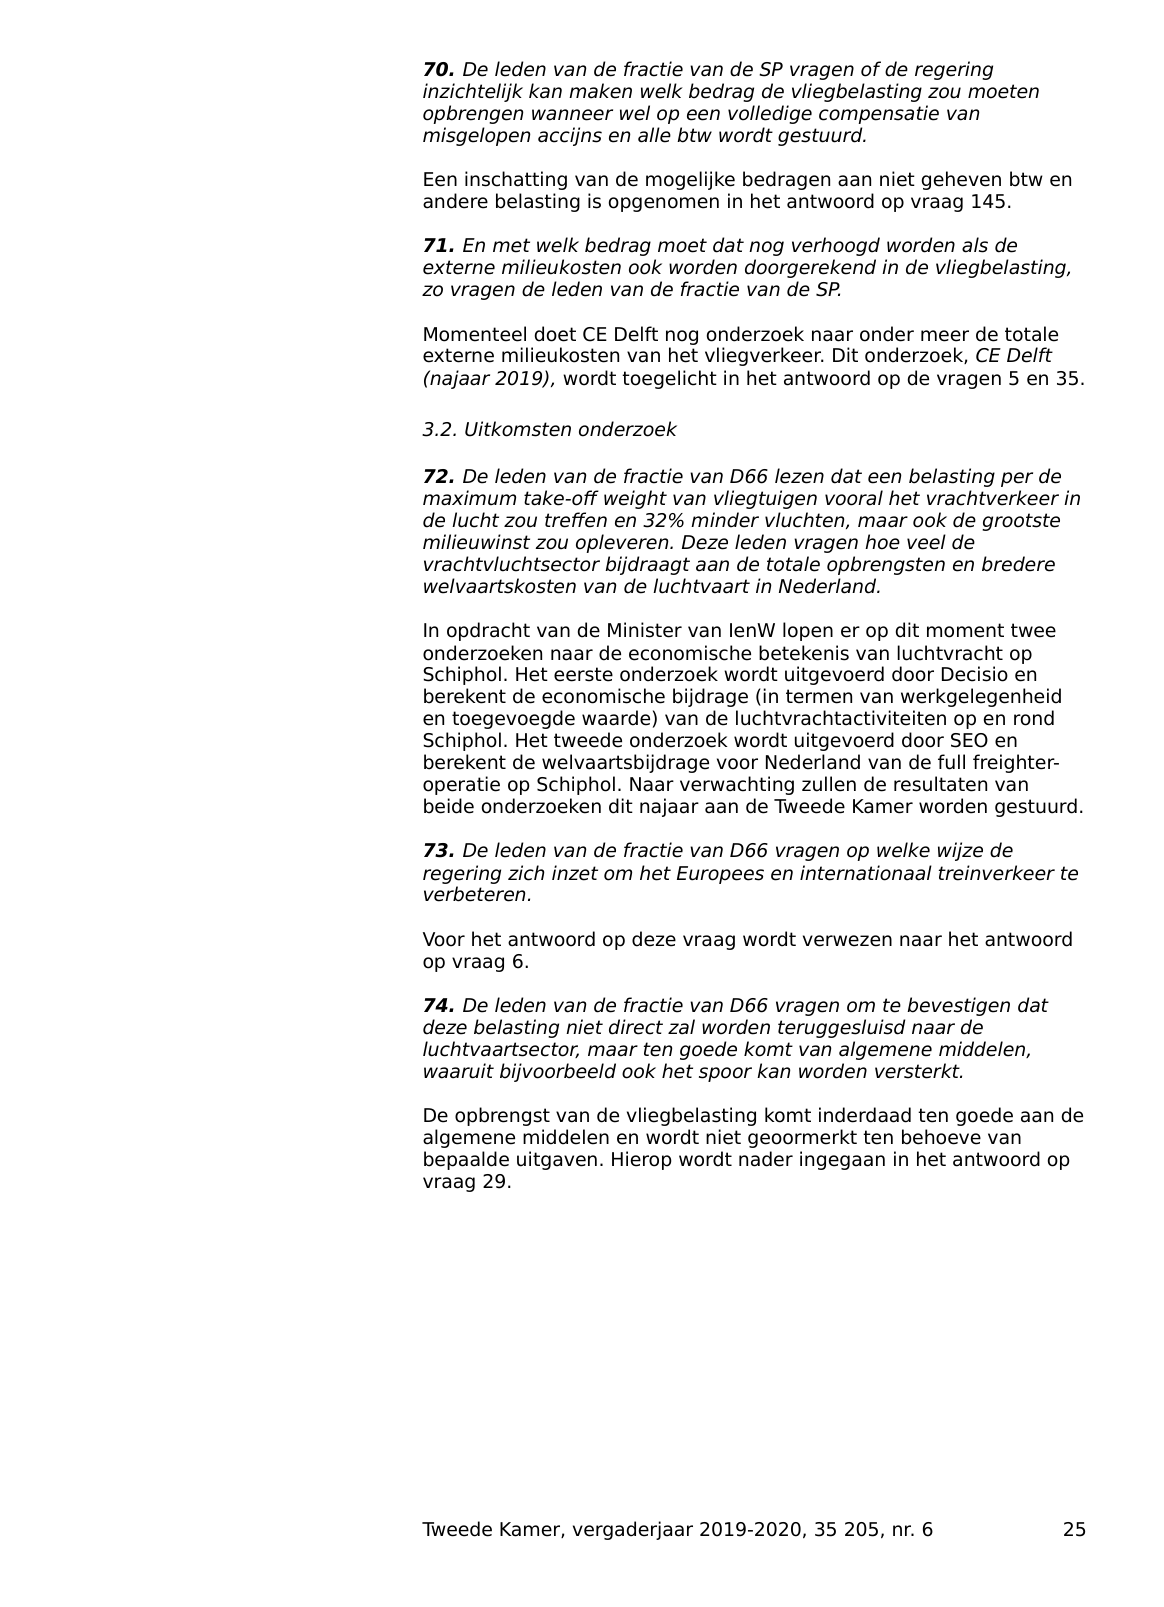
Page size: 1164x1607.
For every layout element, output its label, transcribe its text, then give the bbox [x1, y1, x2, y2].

subtitle 71. En met welk bedrag moet dat nog verhoogd worden als de externe milieukosten ook worden doorgerekend in de vliegbelasting, zo vragen de leden van de fractie van de SP. [422, 235, 1087, 301]
text Voor het antwoord op deze vraag wordt verwezen naar het antwoord op vraag 6. [422, 928, 1087, 972]
text In opdracht van de Minister van IenW lopen er op dit moment twee onderzoeken naar de economische betekenis van luchtvracht op Schiphol. Het eerste onderzoek wordt uitgevoerd door Decisio en berekent de economische bijdrage (in termen van werkgelegenheid en toegevoegde waarde) van de luchtvrachtactiviteiten op en rond Schiphol. Het tweede onderzoek wordt uitgevoerd door SEO en berekent de welvaartsbijdrage voor Nederland van de full freighter-operatie op Schiphol. Naar verwachting zullen de resultaten van beide onderzoeken dit najaar aan de Tweede Kamer worden gestuurd. [422, 620, 1087, 818]
subtitle 72. De leden van de fractie van D66 lezen dat een belasting per de maximum take-off weight van vliegtuigen vooral het vrachtverkeer in de lucht zou treffen en 32% minder vluchten, maar ook de grootste milieuwinst zou opleveren. Deze leden vragen hoe veel de vrachtvluchtsector bijdraagt aan de totale opbrengsten en bredere welvaartskosten van de luchtvaart in Nederland. [422, 466, 1087, 598]
text Momenteel doet CE Delft nog onderzoek naar onder meer de totale externe milieukosten van het vliegverkeer. Dit onderzoek, CE Delft (najaar 2019), wordt toegelicht in het antwoord op de vragen 5 en 35. [422, 323, 1087, 389]
subtitle 74. De leden van de fractie van D66 vragen om te bevestigen dat deze belasting niet direct zal worden teruggesluisd naar de luchtvaartsector, maar ten goede komt van algemene middelen, waaruit bijvoorbeeld ook het spoor kan worden versterkt. [422, 995, 1087, 1083]
subtitle 73. De leden van de fractie van D66 vragen op welke wijze de regering zich inzet om het Europees en internationaal treinverkeer te verbeteren. [422, 840, 1087, 906]
text De opbrengst van de vliegbelasting komt inderdaad ten goede aan de algemene middelen en wordt niet geoormerkt ten behoeve van bepaalde uitgaven. Hierop wordt nader ingegaan in het antwoord op vraag 29. [422, 1105, 1087, 1193]
subtitle 70. De leden van de fractie van de SP vragen of de regering inzichtelijk kan maken welk bedrag de vliegbelasting zou moeten opbrengen wanneer wel op een volledige compensatie van misgelopen accijns en alle btw wordt gestuurd. [422, 59, 1087, 147]
text Een inschatting van de mogelijke bedragen aan niet geheven btw en andere belasting is opgenomen in het antwoord op vraag 145. [422, 169, 1087, 213]
subtitle 3.2. Uitkomsten onderzoek [422, 419, 1087, 441]
